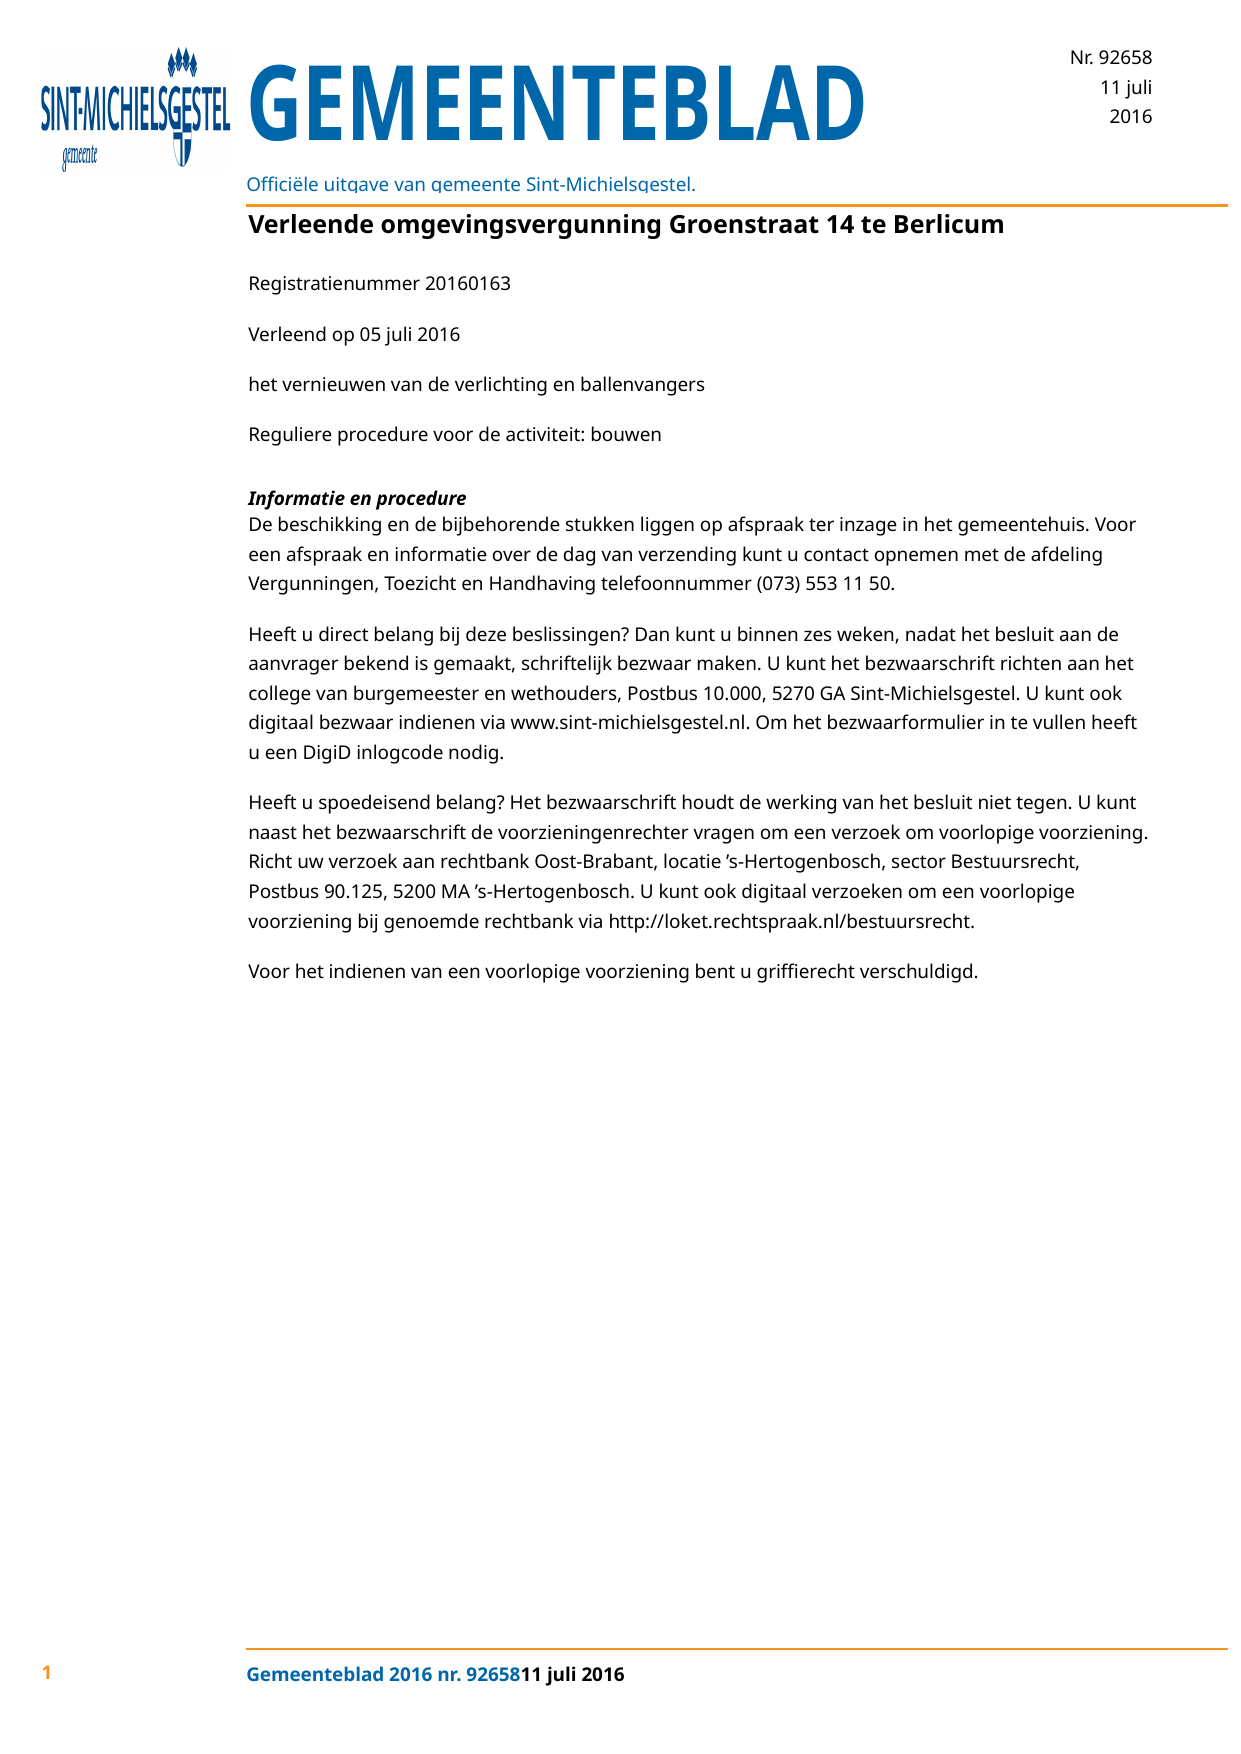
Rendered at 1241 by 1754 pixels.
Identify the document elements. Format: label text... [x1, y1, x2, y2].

picture [41, 47, 231, 172]
text Reguliere procedure voor de activiteit: bouwen [248, 422, 1152, 447]
text Informatie en procedure [248, 486, 1152, 511]
text Voor het indienen van een voorlopige voorziening bent u griffierecht verschuldigd. [248, 958, 1152, 984]
text het vernieuwen van de verlichting en ballenvangers [248, 371, 1152, 397]
text Verleend op 05 juli 2016 [248, 321, 1152, 346]
text Registratienummer 20160163 [248, 270, 1152, 296]
text De beschikking en de bijbehorende stukken liggen op afspraak ter inzage in het gemeentehuis. Voor een afspraak en informatie over de dag van verzending kunt u contact opnemen met de afdeling Vergunningen, Toezicht en Handhaving telefoonnummer (073) 553 11 50. [248, 511, 1152, 596]
text Heeft u direct belang bij deze beslissingen? Dan kunt u binnen zes weken, nadat het besluit aan de aanvrager bekend is gemaakt, schriftelijk bezwaar maken. U kunt het bezwaarschrift richten aan het college van burgemeester en wethouders, Postbus 10.000, 5270 GA Sint-Michielsgestel. U kunt ook digitaal bezwaar indienen via www.sint-michielsgestel.nl. Om het bezwaarformulier in te vullen heeft u een DigiD inlogcode nodig. [248, 621, 1152, 765]
text Heeft u spoedeisend belang? Het bezwaarschrift houdt de werking van het besluit niet tegen. U kunt naast het bezwaarschrift de voorzieningenrechter vragen om een verzoek om voorlopige voorziening. Richt uw verzoek aan rechtbank Oost-Brabant, locatie ’s-Hertogenbosch, sector Bestuursrecht, Postbus 90.125, 5200 MA ’s-Hertogenbosch. U kunt ook digitaal verzoeken om een voorlopige voorziening bij genoemde rechtbank via http://loket.rechtspraak.nl/bestuursrecht. [248, 789, 1152, 934]
text Verleende omgevingsvergunning Groenstraat 14 te Berlicum [248, 207, 1152, 241]
